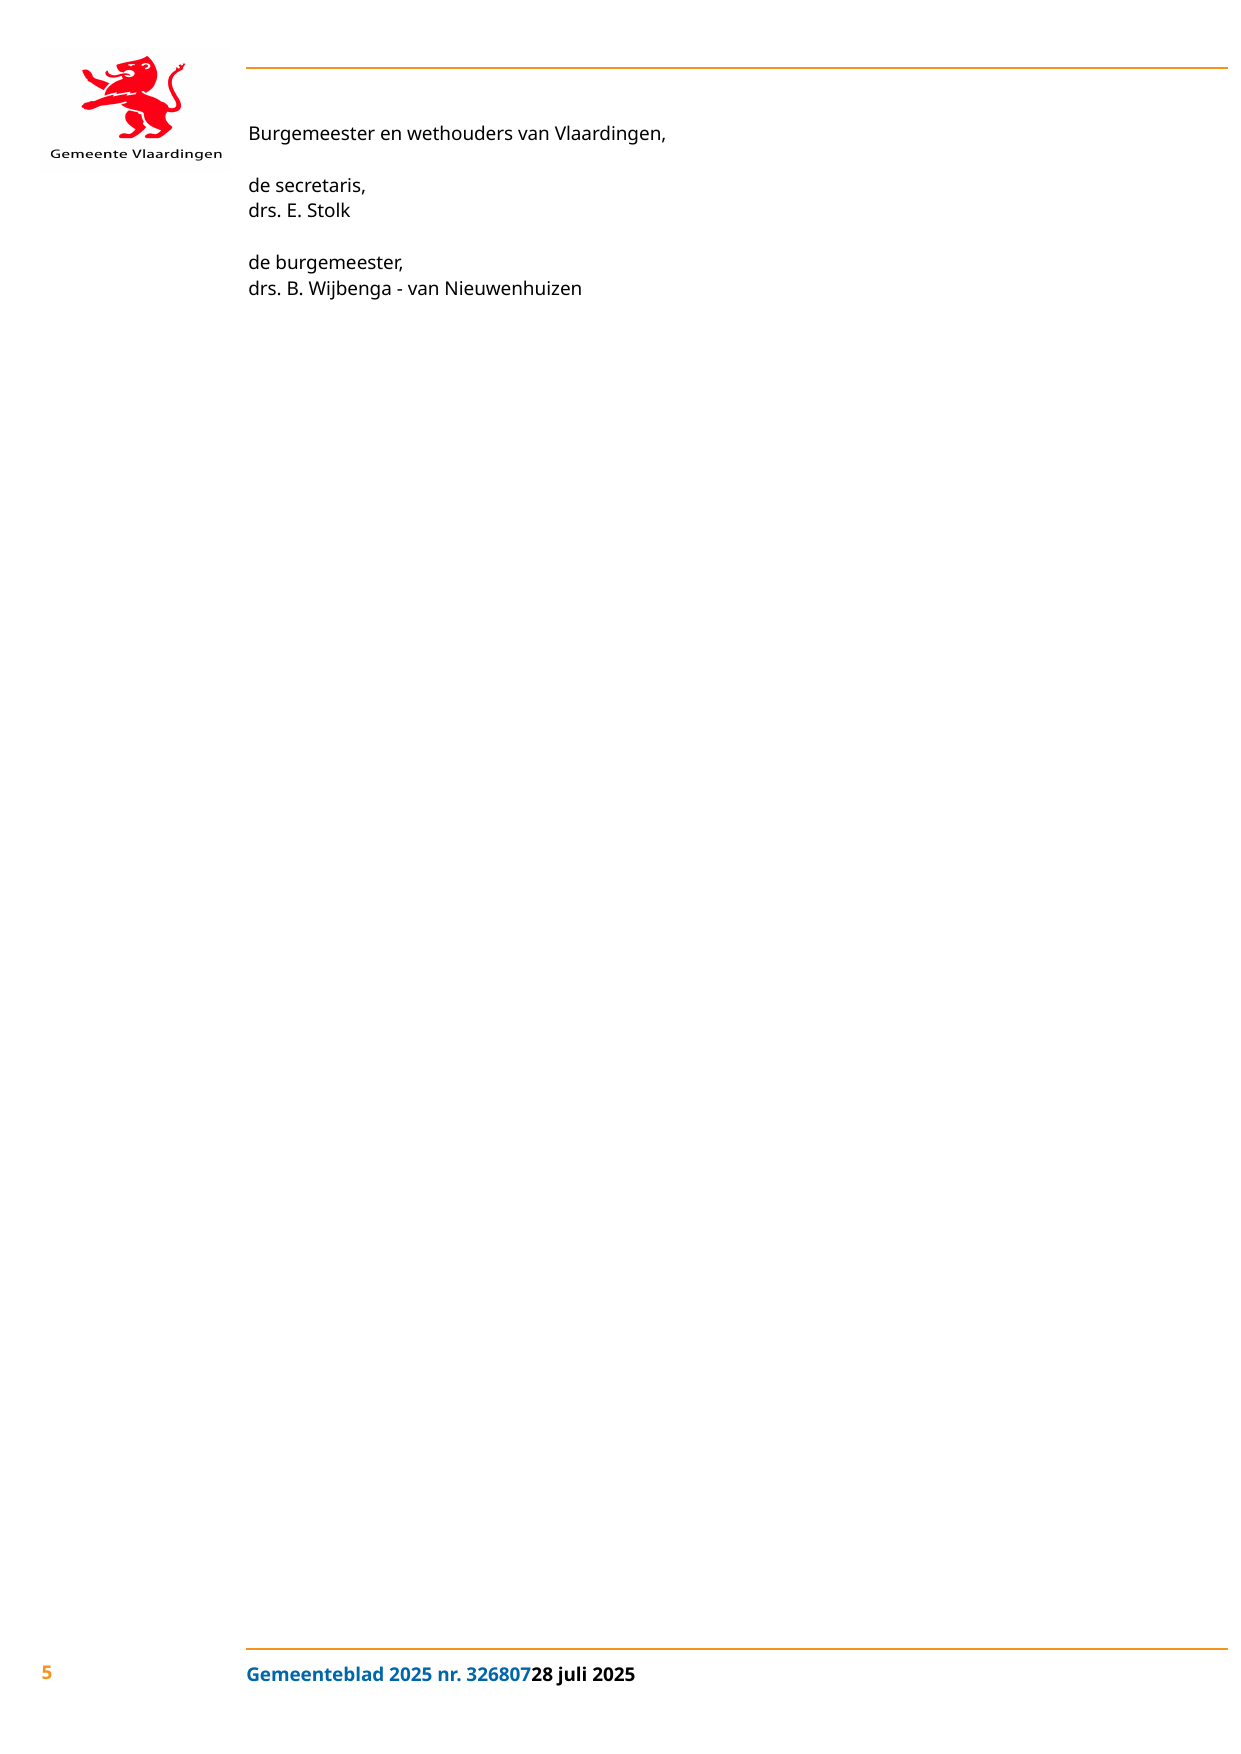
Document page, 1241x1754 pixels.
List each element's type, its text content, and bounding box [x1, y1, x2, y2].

text drs. B. Wijbenga - van Nieuwenhuizen [248, 275, 1152, 301]
text de burgemeester, [248, 249, 1152, 275]
picture [41, 47, 231, 172]
text drs. E. Stolk [248, 198, 1152, 223]
text de secretaris, [248, 172, 1152, 198]
text Burgemeester en wethouders van Vlaardingen, [248, 121, 1152, 146]
